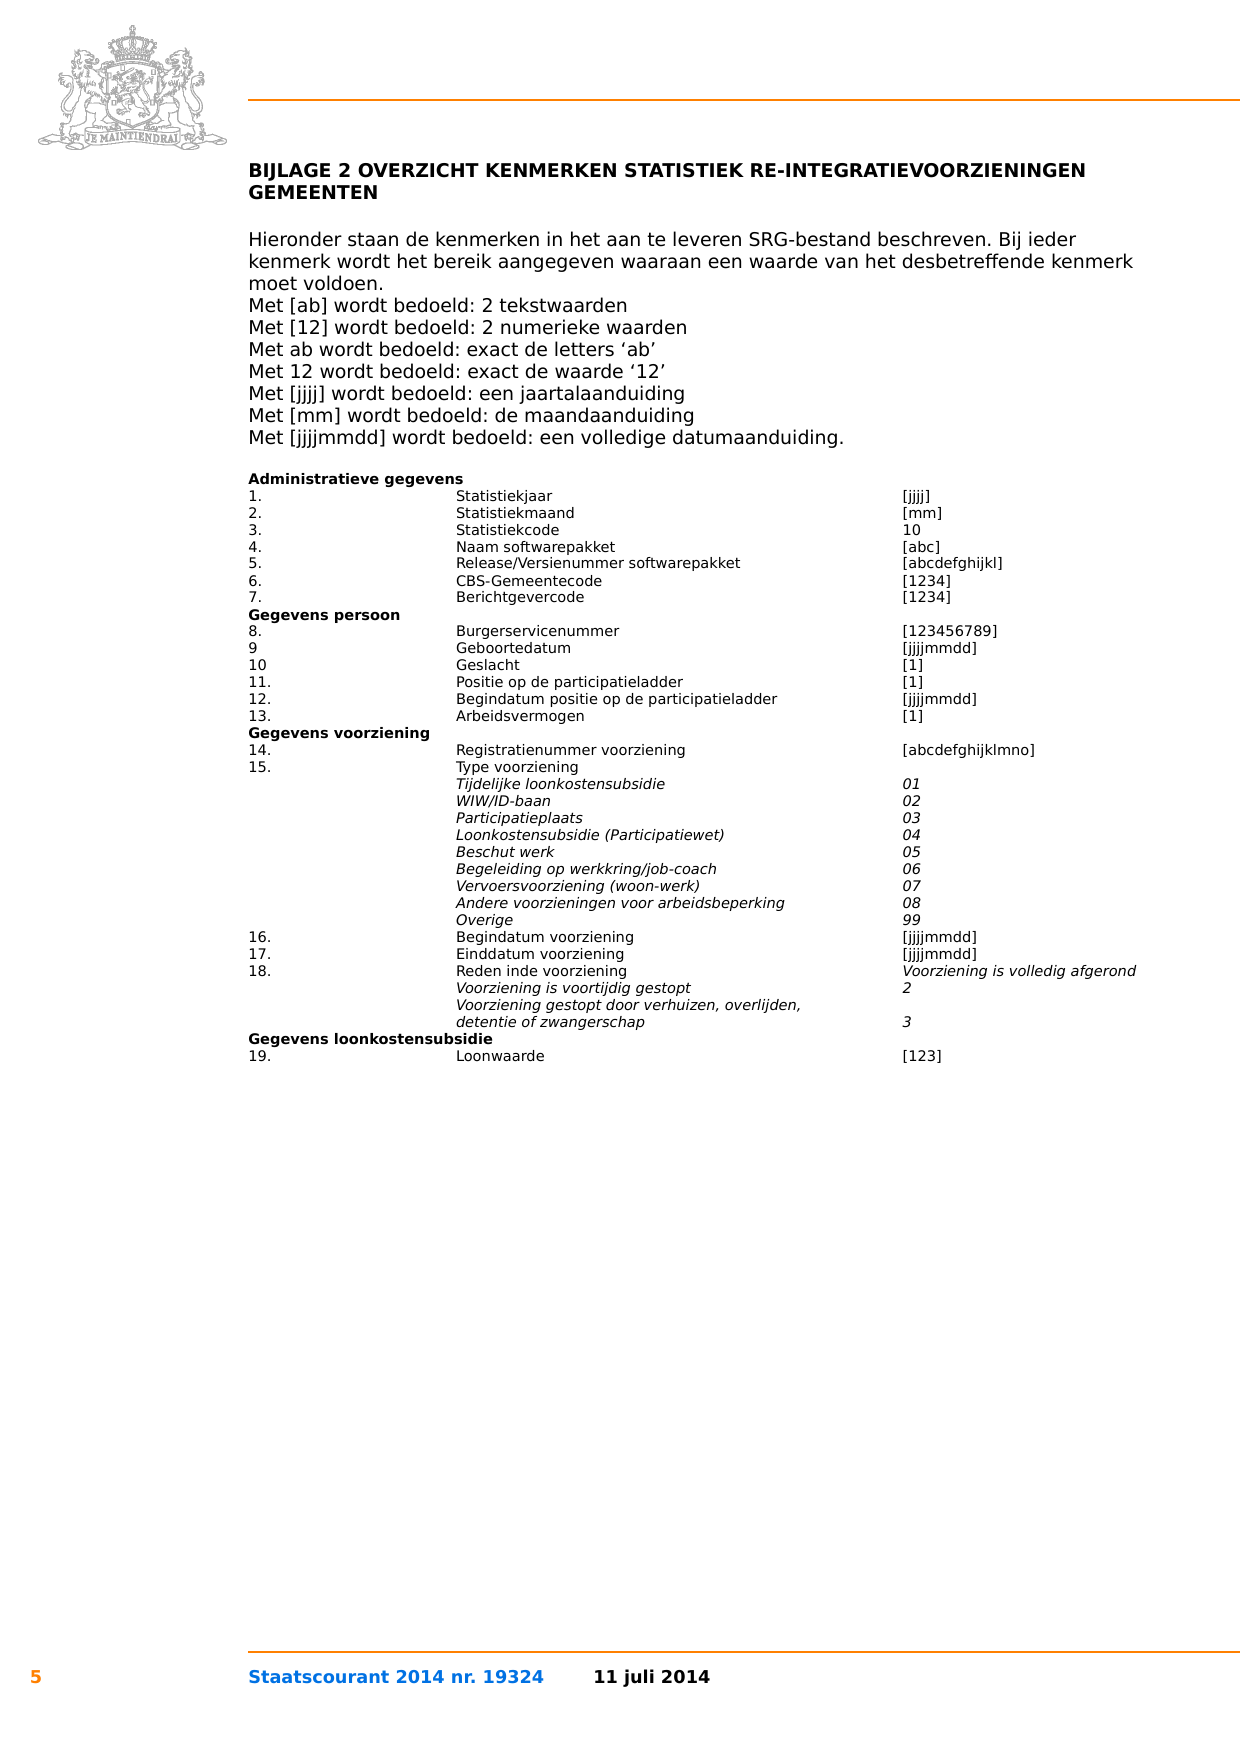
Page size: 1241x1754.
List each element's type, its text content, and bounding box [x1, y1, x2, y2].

table_cell Einddatum voorziening [450, 946, 896, 963]
table_cell Gegevens loonkostensubsidie [248, 1031, 1163, 1048]
table_cell 8. [248, 623, 450, 640]
table_cell Begindatum positie op de participatieladder [450, 691, 896, 708]
table_cell 2 [896, 980, 1163, 997]
table_cell Geboortedatum [450, 640, 896, 657]
table_cell [248, 810, 450, 827]
table_cell [1] [896, 657, 1163, 674]
table_cell 08 [896, 895, 1163, 912]
subtitle BIJLAGE 2 OVERZICHT KENMERKEN STATISTIEK RE-INTEGRATIEVOORZIENINGEN GEMEENTEN [248, 160, 1163, 204]
table_cell 06 [896, 861, 1163, 878]
table_cell 15. [248, 759, 450, 776]
table_cell [123] [896, 1048, 1163, 1065]
table_cell [248, 912, 450, 929]
table_cell [248, 997, 450, 1014]
table_cell Participatieplaats [450, 810, 896, 827]
table_cell Geslacht [450, 657, 896, 674]
table_cell 16. [248, 929, 450, 946]
table_cell Beschut werk [450, 844, 896, 861]
table_cell Statistiekjaar [450, 488, 896, 504]
text Met [ab] wordt bedoeld: 2 tekstwaarden [248, 295, 1163, 317]
text Hieronder staan de kenmerken in het aan te leveren SRG-bestand beschreven. Bij ieder kenmerk wordt het bereik aangegeven waaraan een waarde van het desbetreffende kenmerk moet voldoen. [248, 229, 1163, 295]
table_cell Reden inde voorziening [450, 963, 896, 980]
table_cell 03 [896, 810, 1163, 827]
table_cell 14. [248, 742, 450, 759]
text Met [12] wordt bedoeld: 2 numerieke waarden [248, 317, 1163, 339]
table_cell [jjjjmmdd] [896, 929, 1163, 946]
table_cell 12. [248, 691, 450, 708]
table_cell 01 [896, 776, 1163, 793]
table_cell Begeleiding op werkkring/job-coach [450, 861, 896, 878]
table_cell [mm] [896, 505, 1163, 521]
table_cell [1234] [896, 573, 1163, 589]
table_cell Naam softwarepakket [450, 539, 896, 555]
table_cell [248, 827, 450, 844]
table_cell [jjjj] [896, 488, 1163, 504]
table_cell Voorziening is voortijdig gestopt [450, 980, 896, 997]
table_cell [896, 759, 1163, 776]
table_cell 18. [248, 963, 450, 980]
table_cell [jjjjmmdd] [896, 691, 1163, 708]
table_cell Overige [450, 912, 896, 929]
table_cell [896, 997, 1163, 1014]
table_cell [248, 861, 450, 878]
table_cell Release/Versienummer softwarepakket [450, 555, 896, 572]
table_cell 6. [248, 573, 450, 589]
table_cell [248, 980, 450, 997]
table_cell [1] [896, 674, 1163, 691]
table_cell 02 [896, 793, 1163, 810]
table_cell Type voorziening [450, 759, 896, 776]
table_cell Voorziening is volledig afgerond [896, 963, 1163, 980]
table_cell 05 [896, 844, 1163, 861]
table_cell Vervoersvoorziening (woon-werk) [450, 878, 896, 895]
table_cell 13. [248, 708, 450, 725]
table_cell Andere voorzieningen voor arbeidsbeperking [450, 895, 896, 912]
table_cell [248, 793, 450, 810]
table_cell Begindatum voorziening [450, 929, 896, 946]
table_cell Registratienummer voorziening [450, 742, 896, 759]
table_cell 1. [248, 488, 450, 504]
text Met [mm] wordt bedoeld: de maandaanduiding [248, 405, 1163, 427]
table_cell detentie of zwangerschap [450, 1014, 896, 1031]
table_cell [248, 878, 450, 895]
text Met ab wordt bedoeld: exact de letters ‘ab’ [248, 339, 1163, 361]
table_cell WIW/ID-baan [450, 793, 896, 810]
table_cell 9 [248, 640, 450, 657]
table_cell [1] [896, 708, 1163, 725]
table_cell Burgerservicenummer [450, 623, 896, 640]
table_cell [abcdefghijkl] [896, 555, 1163, 572]
table_cell [248, 1014, 450, 1031]
table_cell [abc] [896, 539, 1163, 555]
table_cell [jjjjmmdd] [896, 640, 1163, 657]
table_cell [jjjjmmdd] [896, 946, 1163, 963]
table_cell 04 [896, 827, 1163, 844]
table_cell Statistiekcode [450, 521, 896, 538]
table_cell 10 [248, 657, 450, 674]
table_cell [123456789] [896, 623, 1163, 640]
table_cell Loonwaarde [450, 1048, 896, 1065]
table_cell 10 [896, 521, 1163, 538]
table_cell Arbeidsvermogen [450, 708, 896, 725]
text Met [jjjjmmdd] wordt bedoeld: een volledige datumaanduiding. [248, 427, 1163, 449]
table_cell CBS-Gemeentecode [450, 573, 896, 589]
table_cell 07 [896, 878, 1163, 895]
table_cell [abcdefghijklmno] [896, 742, 1163, 759]
table_cell Tijdelijke loonkostensubsidie [450, 776, 896, 793]
picture [38, 25, 227, 150]
table_cell 11. [248, 674, 450, 691]
table_cell Positie op de participatieladder [450, 674, 896, 691]
table_cell [1234] [896, 589, 1163, 606]
table_cell 7. [248, 589, 450, 606]
table_cell 3 [896, 1014, 1163, 1031]
table_cell Loonkostensubsidie (Participatiewet) [450, 827, 896, 844]
table_cell 2. [248, 505, 450, 521]
text Met [jjjj] wordt bedoeld: een jaartalaanduiding [248, 383, 1163, 405]
table_cell 19. [248, 1048, 450, 1065]
table_cell Berichtgevercode [450, 589, 896, 606]
table_cell [248, 895, 450, 912]
table_cell 5. [248, 555, 450, 572]
table_cell [248, 844, 450, 861]
table_cell Gegevens persoon [248, 606, 1163, 623]
table_cell Voorziening gestopt door verhuizen, overlijden, [450, 997, 896, 1014]
table_cell Gegevens voorziening [248, 725, 1163, 742]
table_cell 3. [248, 521, 450, 538]
table_cell [248, 776, 450, 793]
table_cell Statistiekmaand [450, 505, 896, 521]
table_cell 17. [248, 946, 450, 963]
table_cell 4. [248, 539, 450, 555]
text Met 12 wordt bedoeld: exact de waarde ‘12’ [248, 361, 1163, 383]
table_cell 99 [896, 912, 1163, 929]
table_header Administratieve gegevens [248, 471, 1163, 487]
